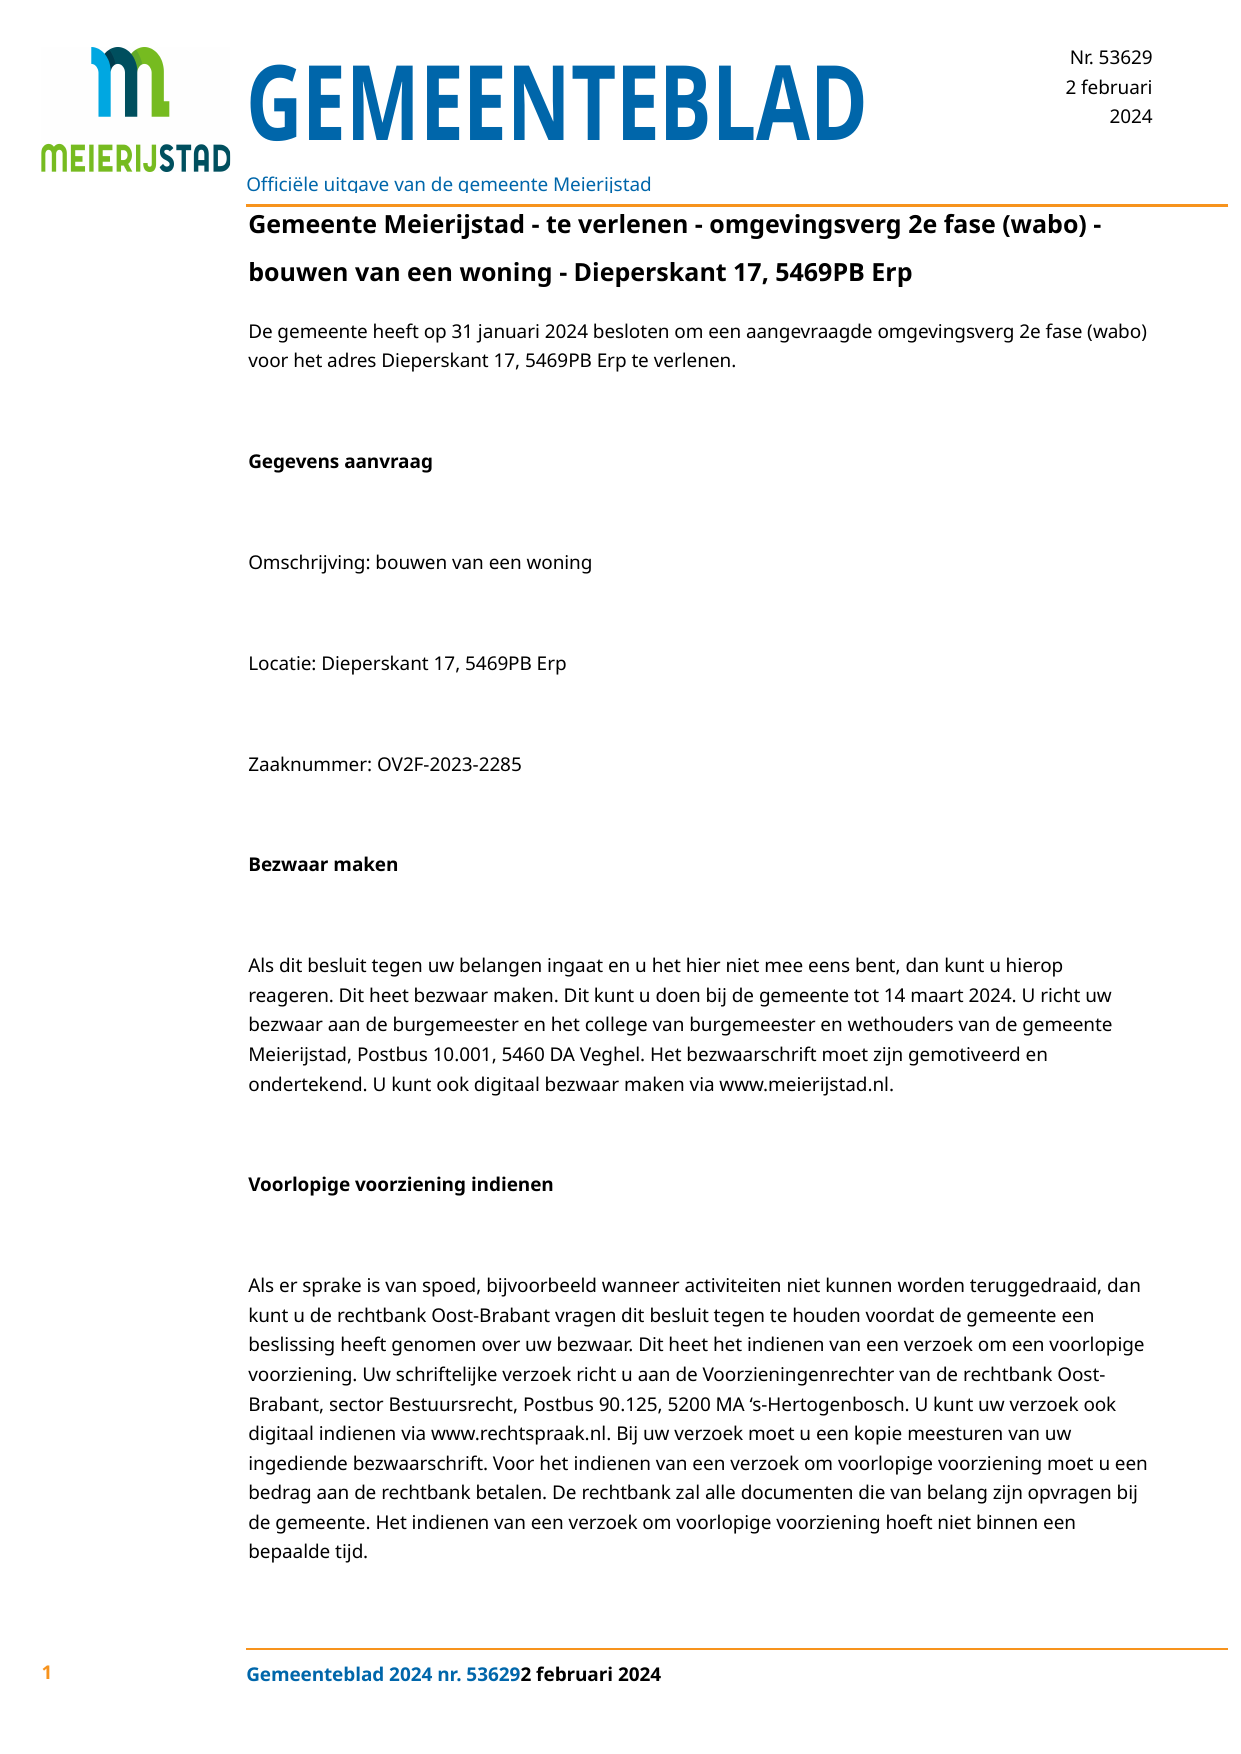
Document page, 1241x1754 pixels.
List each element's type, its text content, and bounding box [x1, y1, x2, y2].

text De gemeente heeft op 31 januari 2024 besloten om een aangevraagde omgevingsverg 2e fase (wabo) voor het adres Dieperskant 17, 5469PB Erp te verlenen. [248, 318, 1152, 373]
text Bezwaar maken [248, 852, 1152, 877]
text Als dit besluit tegen uw belangen ingaat en u het hier niet mee eens bent, dan kunt u hierop reageren. Dit heet bezwaar maken. Dit kunt u doen bij de gemeente tot 14 maart 2024. U richt uw bezwaar aan de burgemeester en het college van burgemeester en wethouders van de gemeente Meierijstad, Postbus 10.001, 5460 DA Veghel. Het bezwaarschrift moet zijn gemotiveerd en ondertekend. U kunt ook digitaal bezwaar maken via www.meierijstad.nl. [248, 952, 1152, 1097]
text Locatie: Dieperskant 17, 5469PB Erp [248, 650, 1152, 676]
text Gemeente Meierijstad - te verlenen - omgevingsverg 2e fase (wabo) - bouwen van een woning - Dieperskant 17, 5469PB Erp [248, 207, 1152, 288]
text Voorlopige voorziening indienen [248, 1172, 1152, 1197]
text Als er sprake is van spoed, bijvoorbeeld wanneer activiteiten niet kunnen worden teruggedraaid, dan kunt u de rechtbank Oost-Brabant vragen dit besluit tegen te houden voordat de gemeente een beslissing heeft genomen over uw bezwaar. Dit heet het indienen van een verzoek om een voorlopige voorziening. Uw schriftelijke verzoek richt u aan de Voorzieningenrechter van de rechtbank Oost-Brabant, sector Bestuursrecht, Postbus 90.125, 5200 MA ‘s-Hertogenbosch. U kunt uw verzoek ook digitaal indienen via www.rechtspraak.nl. Bij uw verzoek moet u een kopie meesturen van uw ingediende bezwaarschrift. Voor het indienen van een verzoek om voorlopige voorziening moet u een bedrag aan de rechtbank betalen. De rechtbank zal alle documenten die van belang zijn opvragen bij de gemeente. Het indienen van een verzoek om voorlopige voorziening hoeft niet binnen een bepaalde tijd. [248, 1272, 1152, 1564]
picture [41, 47, 231, 172]
text Omschrijving: bouwen van een woning [248, 549, 1152, 575]
text Gegevens aanvraag [248, 448, 1152, 474]
text Zaaknummer: OV2F-2023-2285 [248, 751, 1152, 777]
